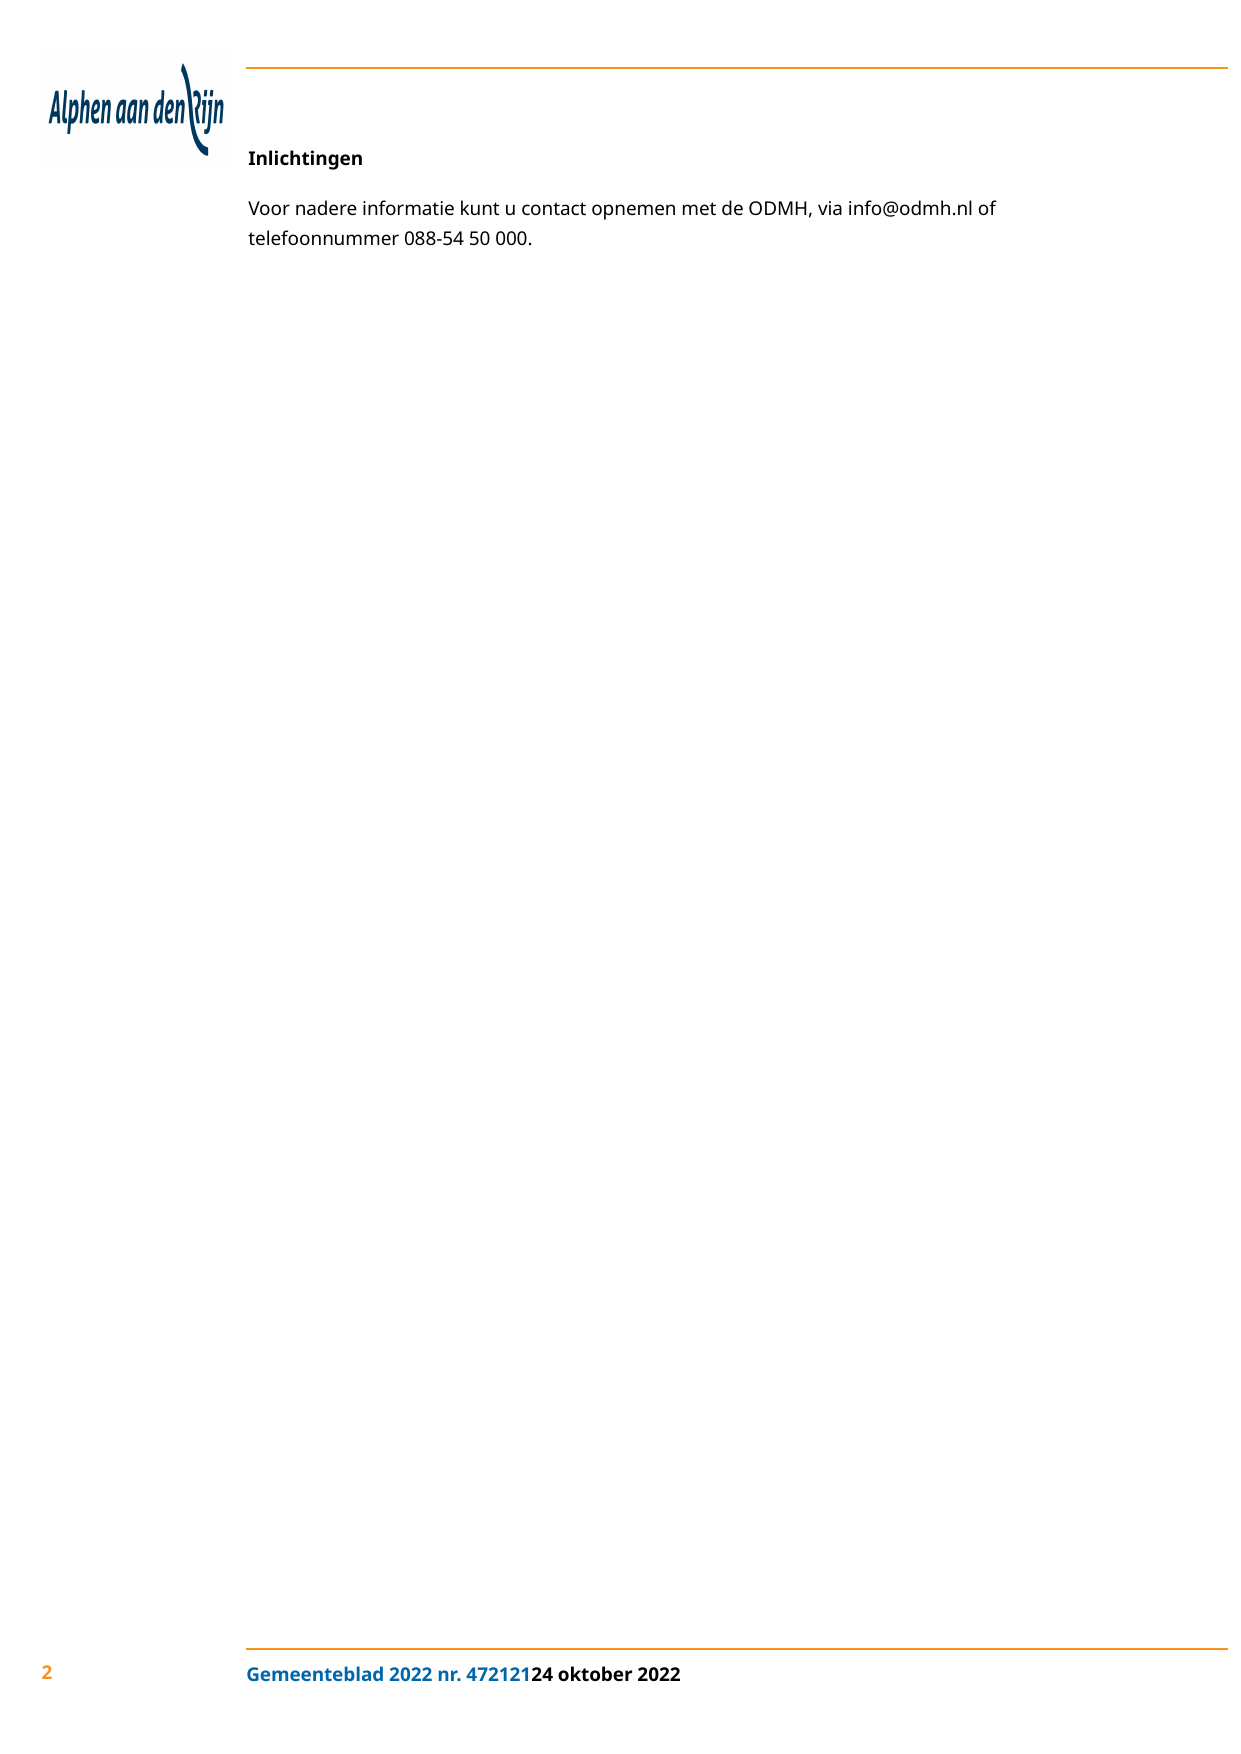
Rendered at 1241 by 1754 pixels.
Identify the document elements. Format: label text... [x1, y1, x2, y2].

picture [41, 47, 231, 172]
text Voor nadere informatie kunt u contact opnemen met de ODMH, via info@odmh.nl of telefoonnummer 088-54 50 000. [248, 196, 1152, 251]
text Inlichtingen [248, 145, 1152, 171]
